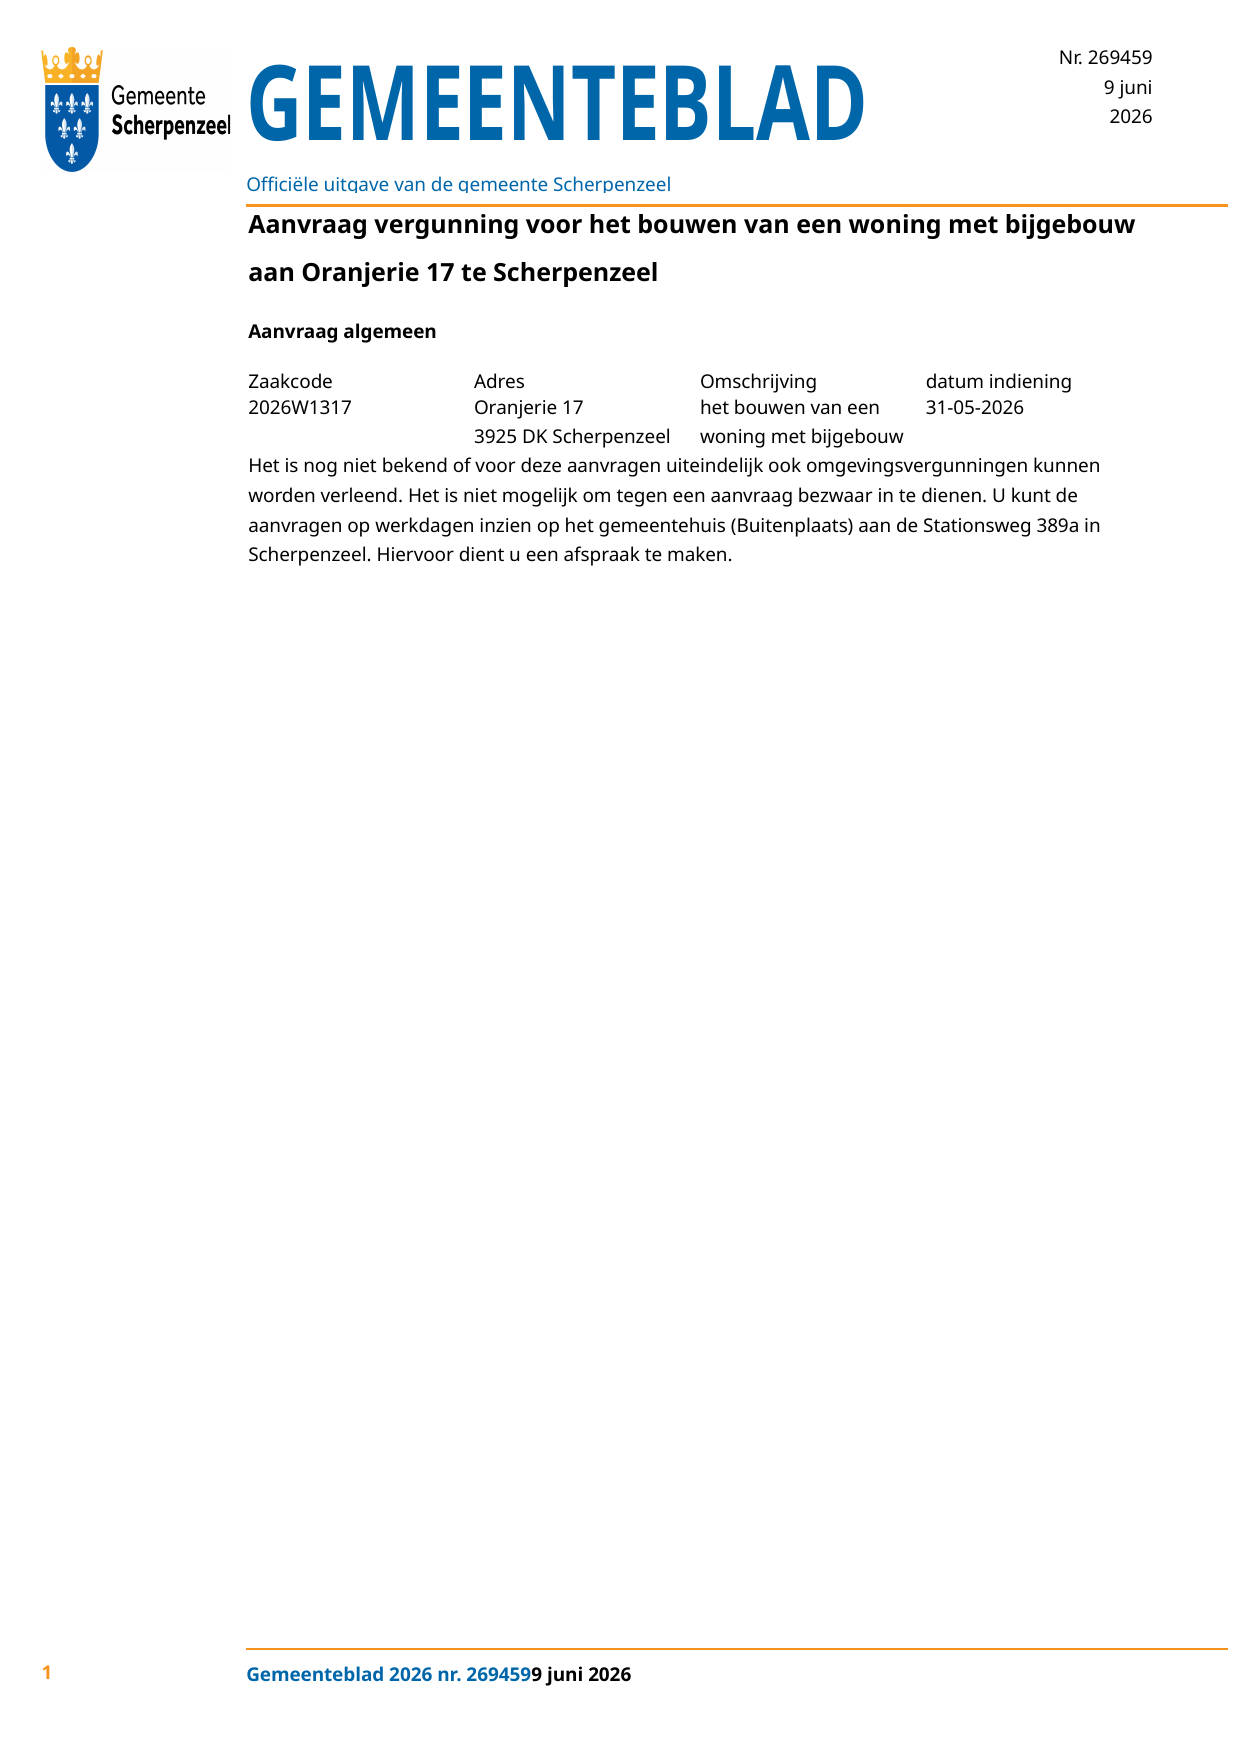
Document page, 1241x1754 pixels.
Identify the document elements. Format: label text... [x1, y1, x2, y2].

text Aanvraag algemeen [248, 318, 1152, 344]
text Aanvraag vergunning voor het bouwen van een woning met bijgebouw aan Oranjerie 17 te Scherpenzeel [248, 207, 1152, 288]
table_cell het bouwen van een woning met bijgebouw [700, 394, 926, 449]
table_cell Oranjerie 17 3925 DK Scherpenzeel [474, 394, 700, 449]
table_cell 2026W1317 [248, 394, 474, 449]
table_header Adres [474, 369, 700, 394]
table_header Omschrijving [700, 369, 926, 394]
picture [41, 47, 231, 172]
table_cell 31-05-2026 [926, 394, 1152, 449]
table_header datum indiening [926, 369, 1152, 394]
text Het is nog niet bekend of voor deze aanvragen uiteindelijk ook omgevingsvergunningen kunnen worden verleend. Het is niet mogelijk om tegen een aanvraag bezwaar in te dienen. U kunt de aanvragen op werkdagen inzien op het gemeentehuis (Buitenplaats) aan de Stationsweg 389a in Scherpenzeel. Hiervoor dient u een afspraak te maken. [248, 453, 1152, 567]
table_header Zaakcode [248, 369, 474, 394]
